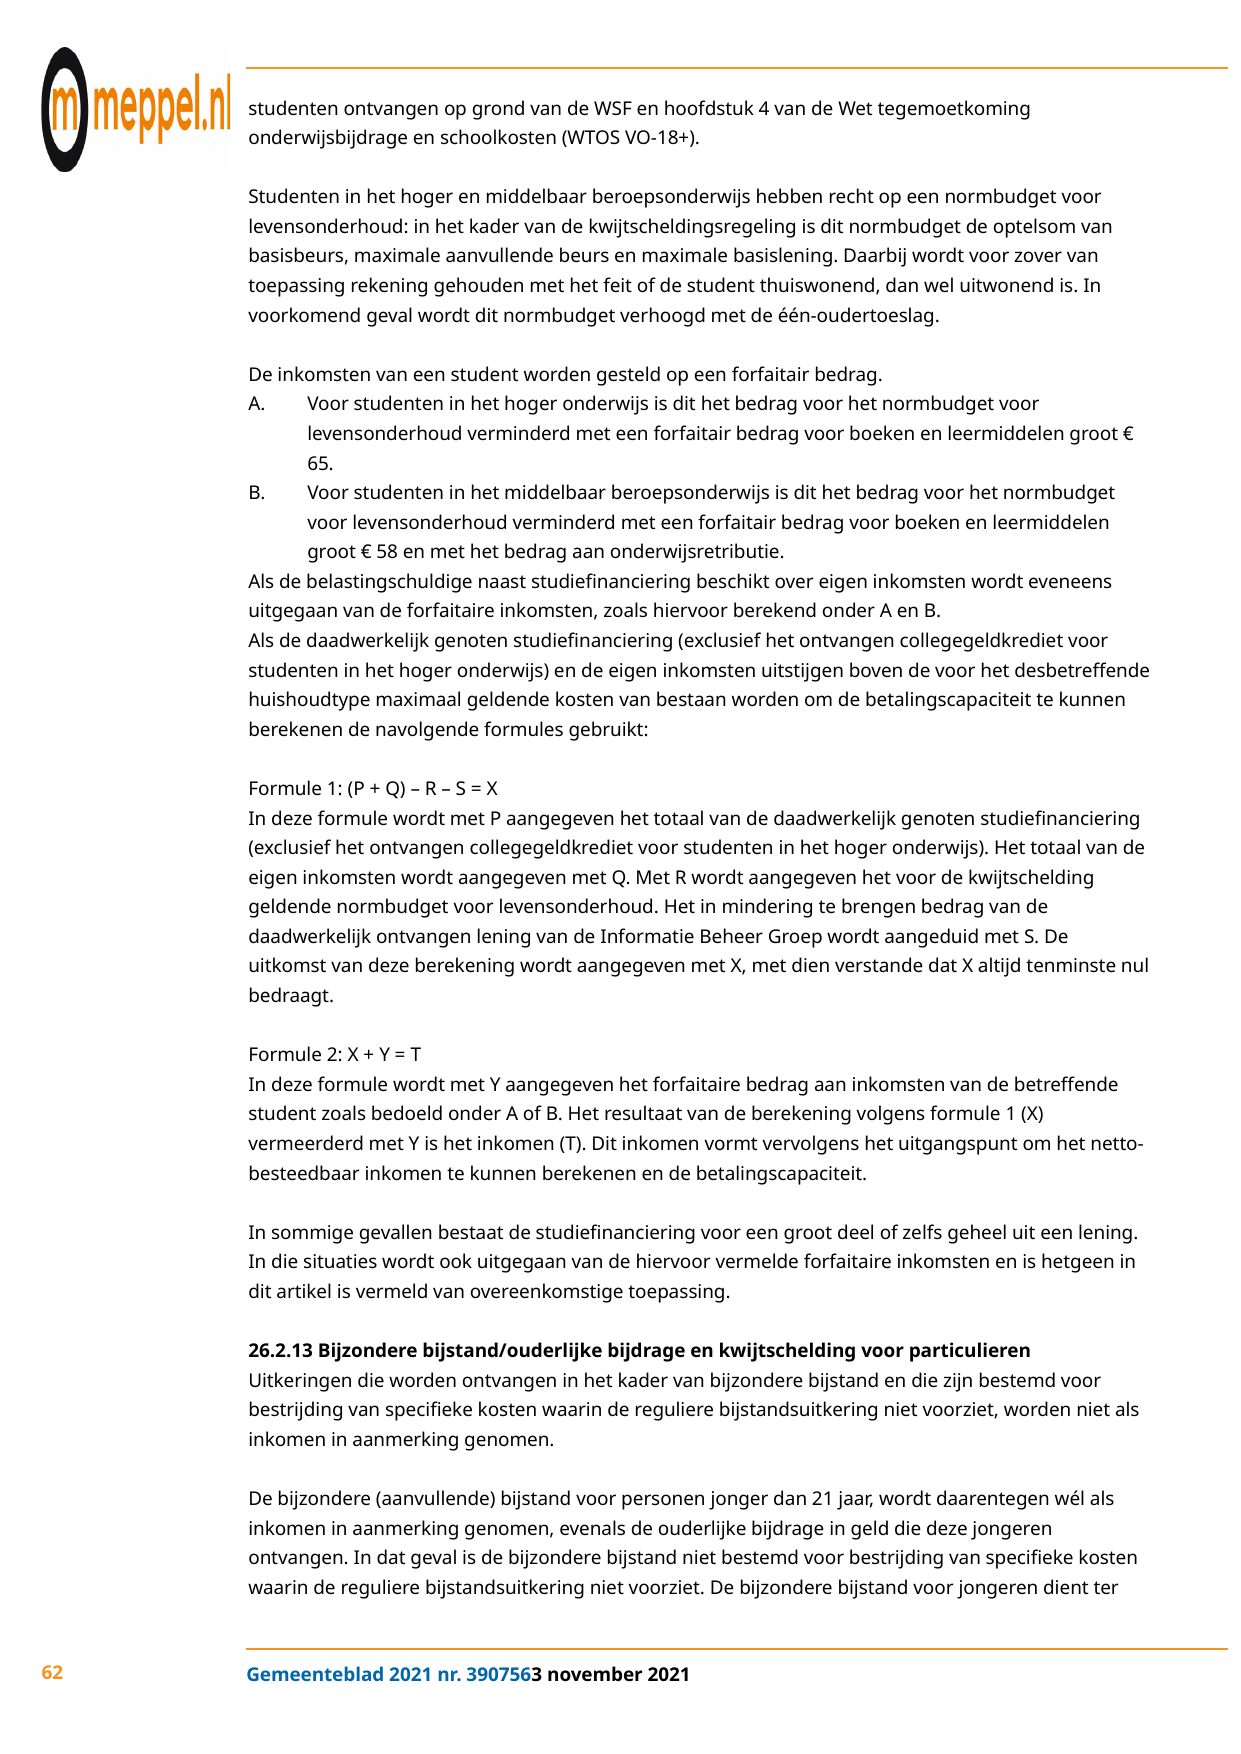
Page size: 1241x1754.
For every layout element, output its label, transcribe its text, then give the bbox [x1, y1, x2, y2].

text Studenten in het hoger en middelbaar beroepsonderwijs hebben recht op een normbudget voor levensonderhoud: in het kader van de kwijtscheldingsregeling is dit normbudget de optelsom van basisbeurs, maximale aanvullende beurs en maximale basislening. Daarbij wordt voor zover van toepassing rekening gehouden met het feit of de student thuiswonend, dan wel uitwonend is. In voorkomend geval wordt dit normbudget verhoogd met de één-oudertoeslag. [248, 183, 1152, 328]
text 26.2.13 Bijzondere bijstand/ouderlijke bijdrage en kwijtschelding voor particulieren [248, 1337, 1152, 1363]
text In deze formule wordt met Y aangegeven het forfaitaire bedrag aan inkomsten van de betreffende student zoals bedoeld onder A of B. Het resultaat van de berekening volgens formule 1 (X) vermeerderd met Y is het inkomen (T). Dit inkomen vormt vervolgens het uitgangspunt om het netto-besteedbaar inkomen te kunnen berekenen en de betalingscapaciteit. [248, 1071, 1152, 1186]
text Als de belastingschuldige naast studiefinanciering beschikt over eigen inkomsten wordt eveneens uitgegaan van de forfaitaire inkomsten, zoals hiervoor berekend onder A en B. [248, 568, 1152, 623]
text Als de daadwerkelijk genoten studiefinanciering (exclusief het ontvangen collegegeldkrediet voor studenten in het hoger onderwijs) en de eigen inkomsten uitstijgen boven de voor het desbetreffende huishoudtype maximaal geldende kosten van bestaan worden om de betalingscapaciteit te kunnen berekenen de navolgende formules gebruikt: [248, 627, 1152, 742]
text Uitkeringen die worden ontvangen in het kader van bijzondere bijstand en die zijn bestemd voor bestrijding van specifieke kosten waarin de reguliere bijstandsuitkering niet voorziet, worden niet als inkomen in aanmerking genomen. [248, 1367, 1152, 1452]
list Voor studenten in het middelbaar beroepsonderwijs is dit het bedrag voor het normbudget voor levensonderhoud verminderd met een forfaitair bedrag voor boeken en leermiddelen groot € 58 en met het bedrag aan onderwijsretributie. [248, 479, 1152, 564]
list Voor studenten in het hoger onderwijs is dit het bedrag voor het normbudget voor levensonderhoud verminderd met een forfaitair bedrag voor boeken en leermiddelen groot € 65. [248, 391, 1152, 476]
text Formule 1: (P + Q) – R – S = X [248, 775, 1152, 801]
text De bijzondere (aanvullende) bijstand voor personen jonger dan 21 jaar, wordt daarentegen wél als inkomen in aanmerking genomen, evenals de ouderlijke bijdrage in geld die deze jongeren ontvangen. In dat geval is de bijzondere bijstand niet bestemd voor bestrijding van specifieke kosten waarin de reguliere bijstandsuitkering niet voorziet. De bijzondere bijstand voor jongeren dient ter [248, 1485, 1152, 1600]
text De inkomsten van een student worden gesteld op een forfaitair bedrag. [248, 361, 1152, 387]
text studenten ontvangen op grond van de WSF en hoofdstuk 4 van de Wet tegemoetkoming onderwijsbijdrage en schoolkosten (WTOS VO-18+). [248, 95, 1152, 150]
picture [41, 47, 231, 172]
text Formule 2: X + Y = T [248, 1041, 1152, 1067]
text In sommige gevallen bestaat de studiefinanciering voor een groot deel of zelfs geheel uit een lening. In die situaties wordt ook uitgegaan van de hiervoor vermelde forfaitaire inkomsten en is hetgeen in dit artikel is vermeld van overeenkomstige toepassing. [248, 1219, 1152, 1304]
text In deze formule wordt met P aangegeven het totaal van de daadwerkelijk genoten studiefinanciering (exclusief het ontvangen collegegeldkrediet voor studenten in het hoger onderwijs). Het totaal van de eigen inkomsten wordt aangegeven met Q. Met R wordt aangegeven het voor de kwijtschelding geldende normbudget voor levensonderhoud. Het in mindering te brengen bedrag van de daadwerkelijk ontvangen lening van de Informatie Beheer Groep wordt aangeduid met S. De uitkomst van deze berekening wordt aangegeven met X, met dien verstande dat X altijd tenminste nul bedraagt. [248, 805, 1152, 1008]
